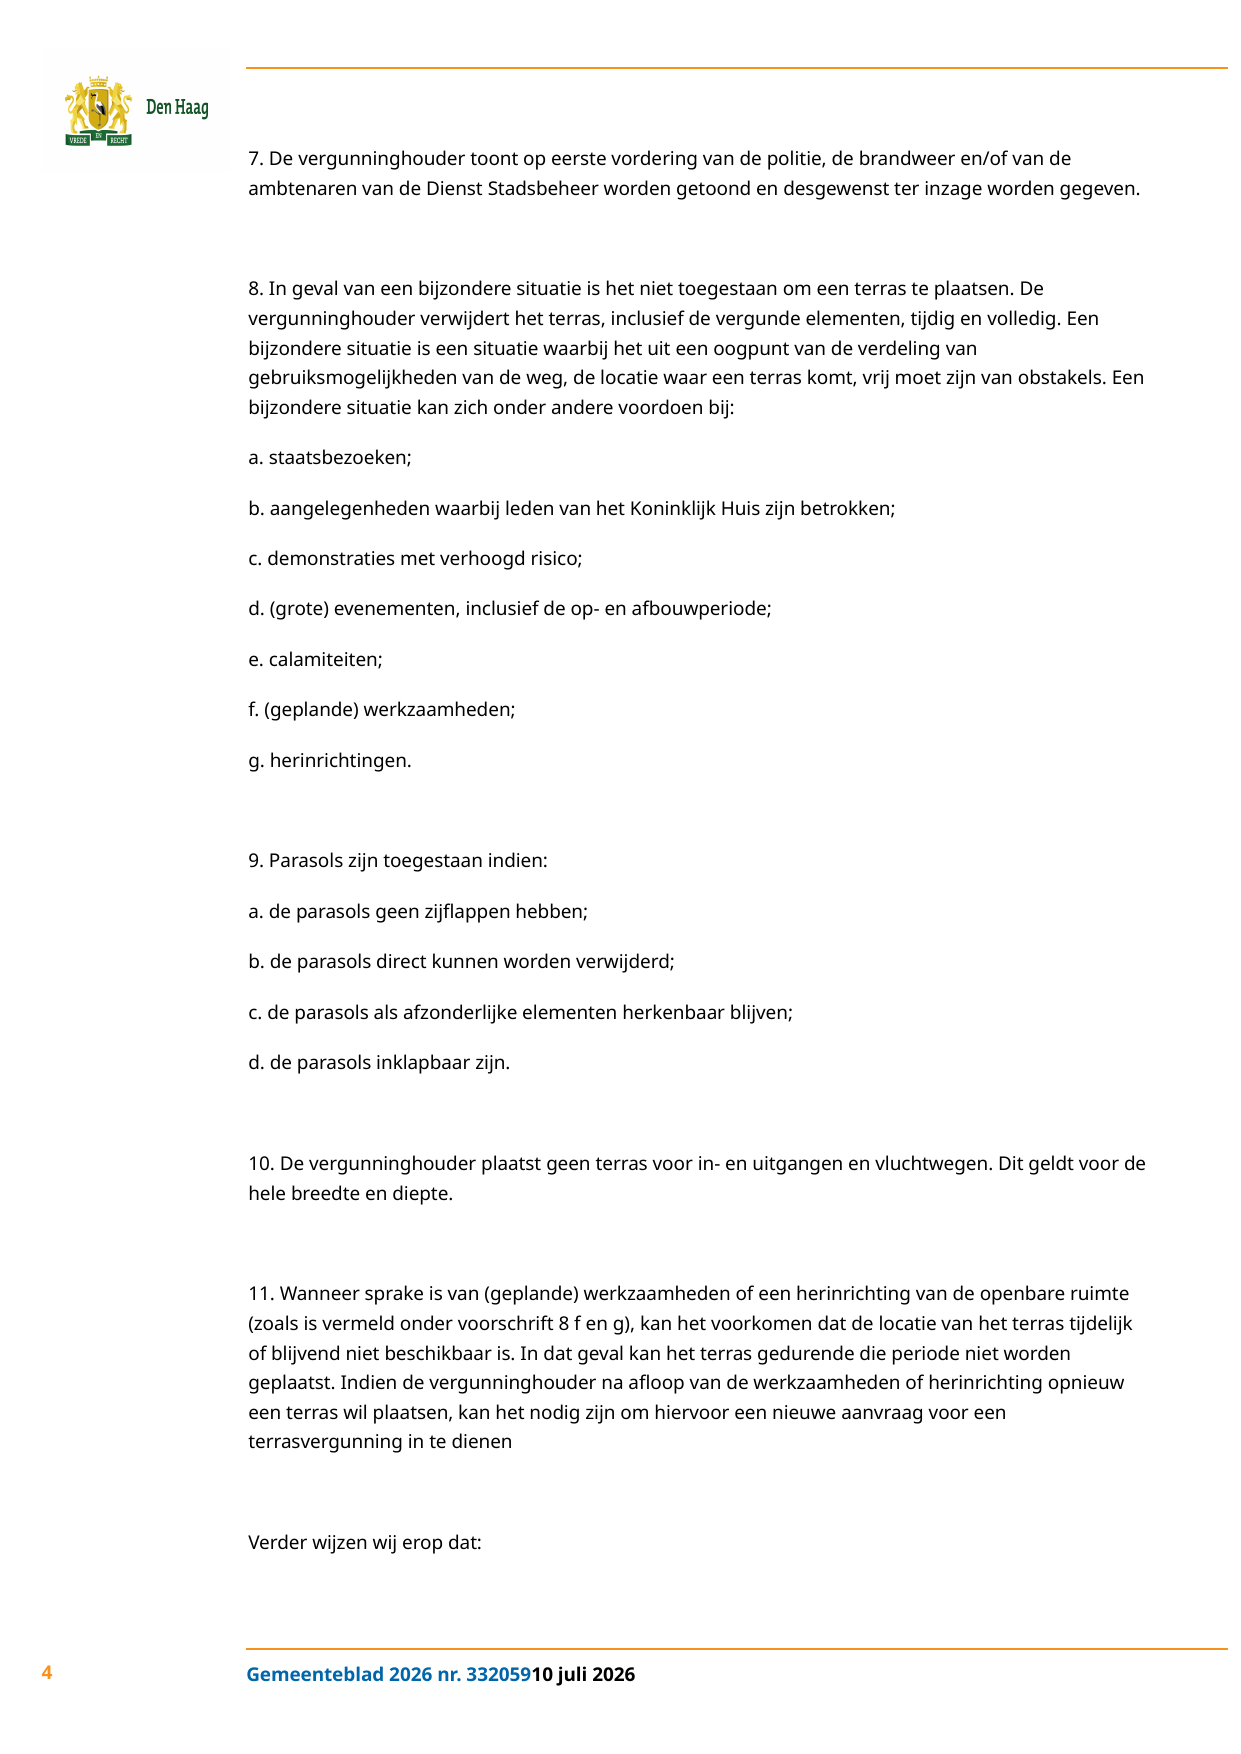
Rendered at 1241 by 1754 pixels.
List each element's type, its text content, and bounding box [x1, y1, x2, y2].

text a. staatsbezoeken; [248, 444, 1152, 470]
text Verder wijzen wij erop dat: [248, 1529, 1152, 1555]
text d. de parasols inklapbaar zijn. [248, 1049, 1152, 1075]
picture [41, 47, 231, 172]
text d. (grote) evenementen, inclusief de op- en afbouwperiode; [248, 596, 1152, 621]
text c. de parasols als afzonderlijke elementen herkenbaar blijven; [248, 999, 1152, 1025]
text 11. Wanneer sprake is van (geplande) werkzaamheden of een herinrichting van de openbare ruimte (zoals is vermeld onder voorschrift 8 f en g), kan het voorkomen dat de locatie van het terras tijdelijk of blijvend niet beschikbaar is. In dat geval kan het terras gedurende die periode niet worden geplaatst. Indien de vergunninghouder na afloop van de werkzaamheden of herinrichting opnieuw een terras wil plaatsen, kan het nodig zijn om hiervoor een nieuwe aanvraag voor een terrasvergunning in te dienen [248, 1281, 1152, 1454]
text 8. In geval van een bijzondere situatie is het niet toegestaan om een terras te plaatsen. De vergunninghouder verwijdert het terras, inclusief de vergunde elementen, tijdig en volledig. Een bijzondere situatie is een situatie waarbij het uit een oogpunt van de verdeling van gebruiksmogelijkheden van de weg, de locatie waar een terras komt, vrij moet zijn van obstakels. Een bijzondere situatie kan zich onder andere voordoen bij: [248, 276, 1152, 420]
text 7. De vergunninghouder toont op eerste vordering van de politie, de brandweer en/of van de ambtenaren van de Dienst Stadsbeheer worden getoond en desgewenst ter inzage worden gegeven. [248, 145, 1152, 201]
text a. de parasols geen zijflappen hebben; [248, 898, 1152, 924]
text b. de parasols direct kunnen worden verwijderd; [248, 948, 1152, 974]
text 9. Parasols zijn toegestaan indien: [248, 848, 1152, 873]
text b. aangelegenheden waarbij leden van het Koninklijk Huis zijn betrokken; [248, 495, 1152, 521]
text e. calamiteiten; [248, 646, 1152, 672]
text g. herinrichtingen. [248, 747, 1152, 773]
text f. (geplande) werkzaamheden; [248, 696, 1152, 722]
text c. demonstraties met verhoogd risico; [248, 545, 1152, 571]
text 10. De vergunninghouder plaatst geen terras voor in- en uitgangen en vluchtwegen. Dit geldt voor de hele breedte en diepte. [248, 1150, 1152, 1206]
